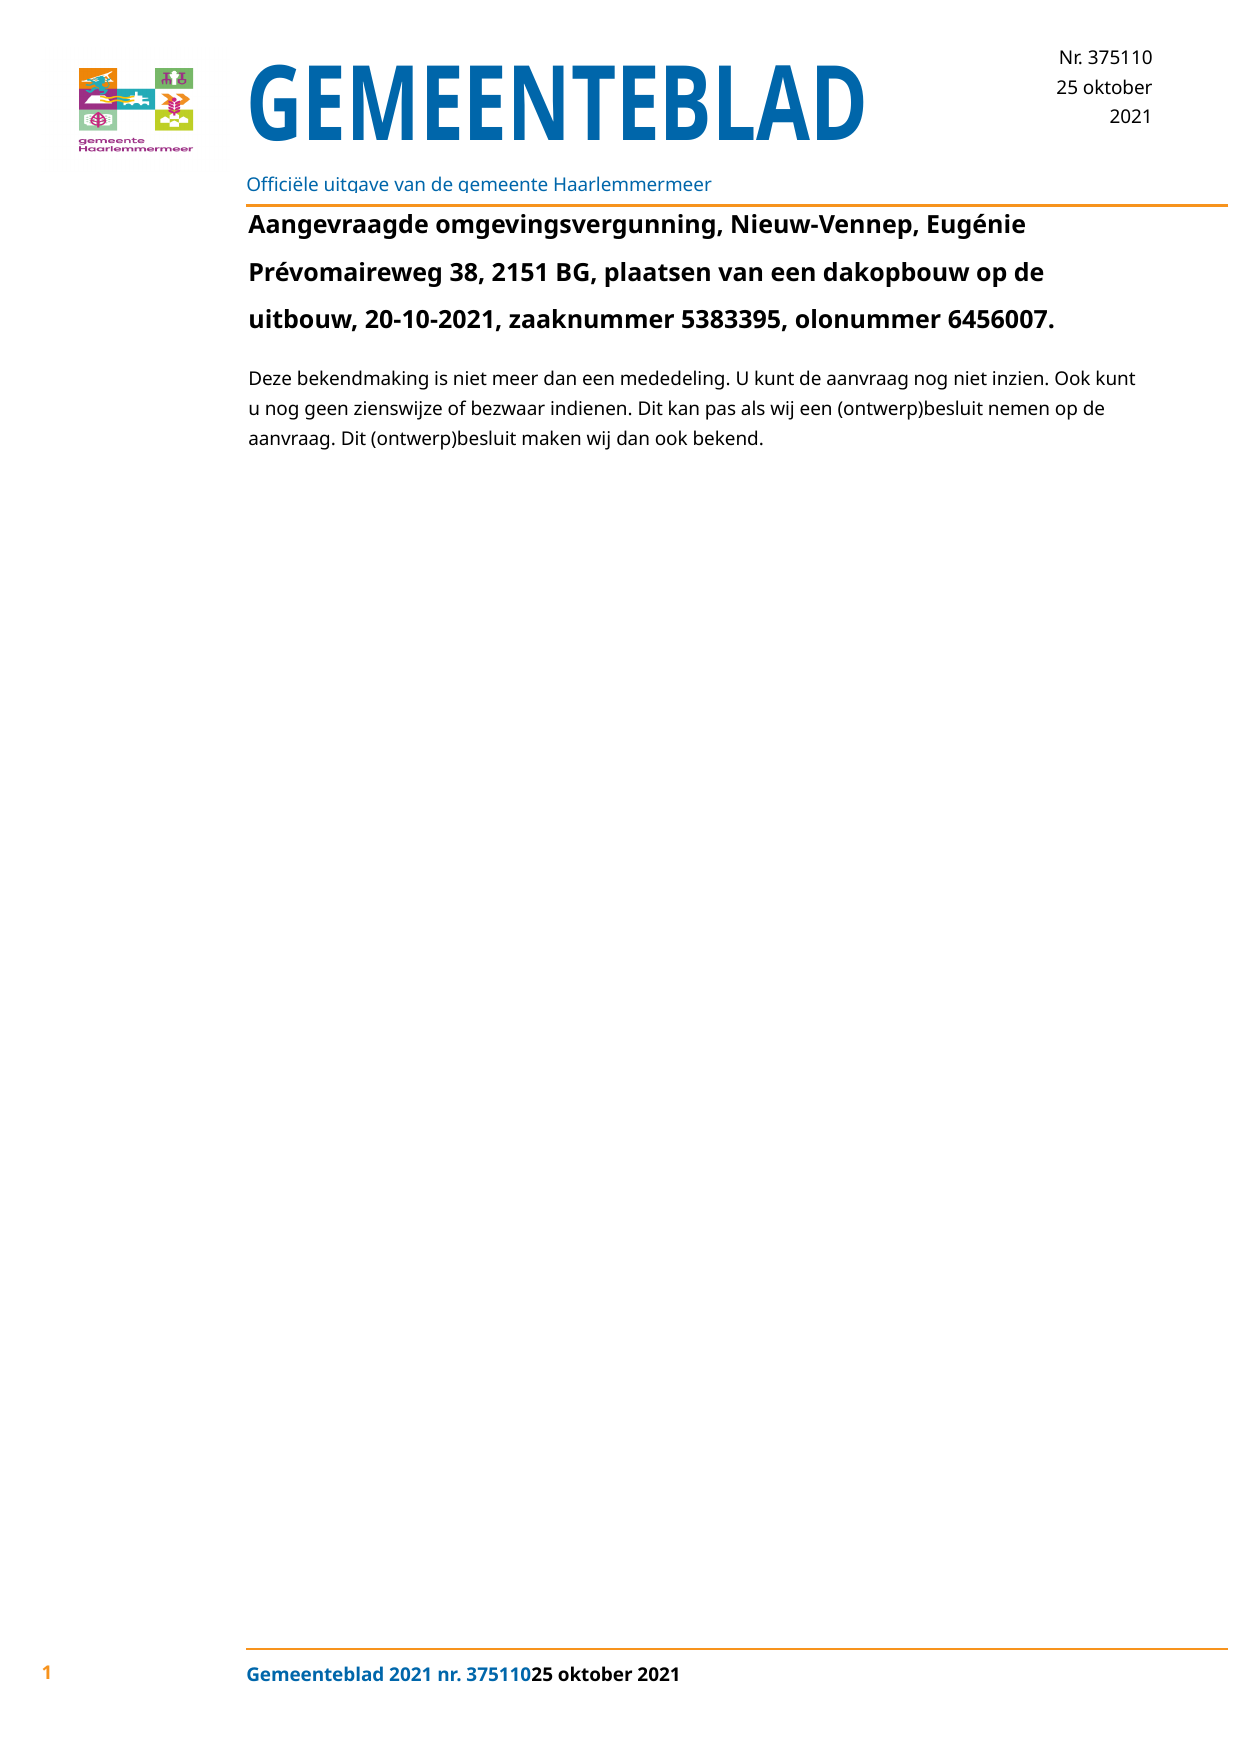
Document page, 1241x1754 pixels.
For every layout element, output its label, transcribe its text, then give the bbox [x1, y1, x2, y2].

picture [41, 47, 231, 172]
text Aangevraagde omgevingsvergunning, Nieuw-Vennep, Eugénie Prévomaireweg 38, 2151 BG, plaatsen van een dakopbouw op de uitbouw, 20-10-2021, zaaknummer 5383395, olonummer 6456007. [248, 207, 1152, 336]
text Deze bekendmaking is niet meer dan een mededeling. U kunt de aanvraag nog niet inzien. Ook kunt u nog geen zienswijze of bezwaar indienen. Dit kan pas als wij een (ontwerp)besluit nemen op de aanvraag. Dit (ontwerp)besluit maken wij dan ook bekend. [248, 366, 1152, 450]
